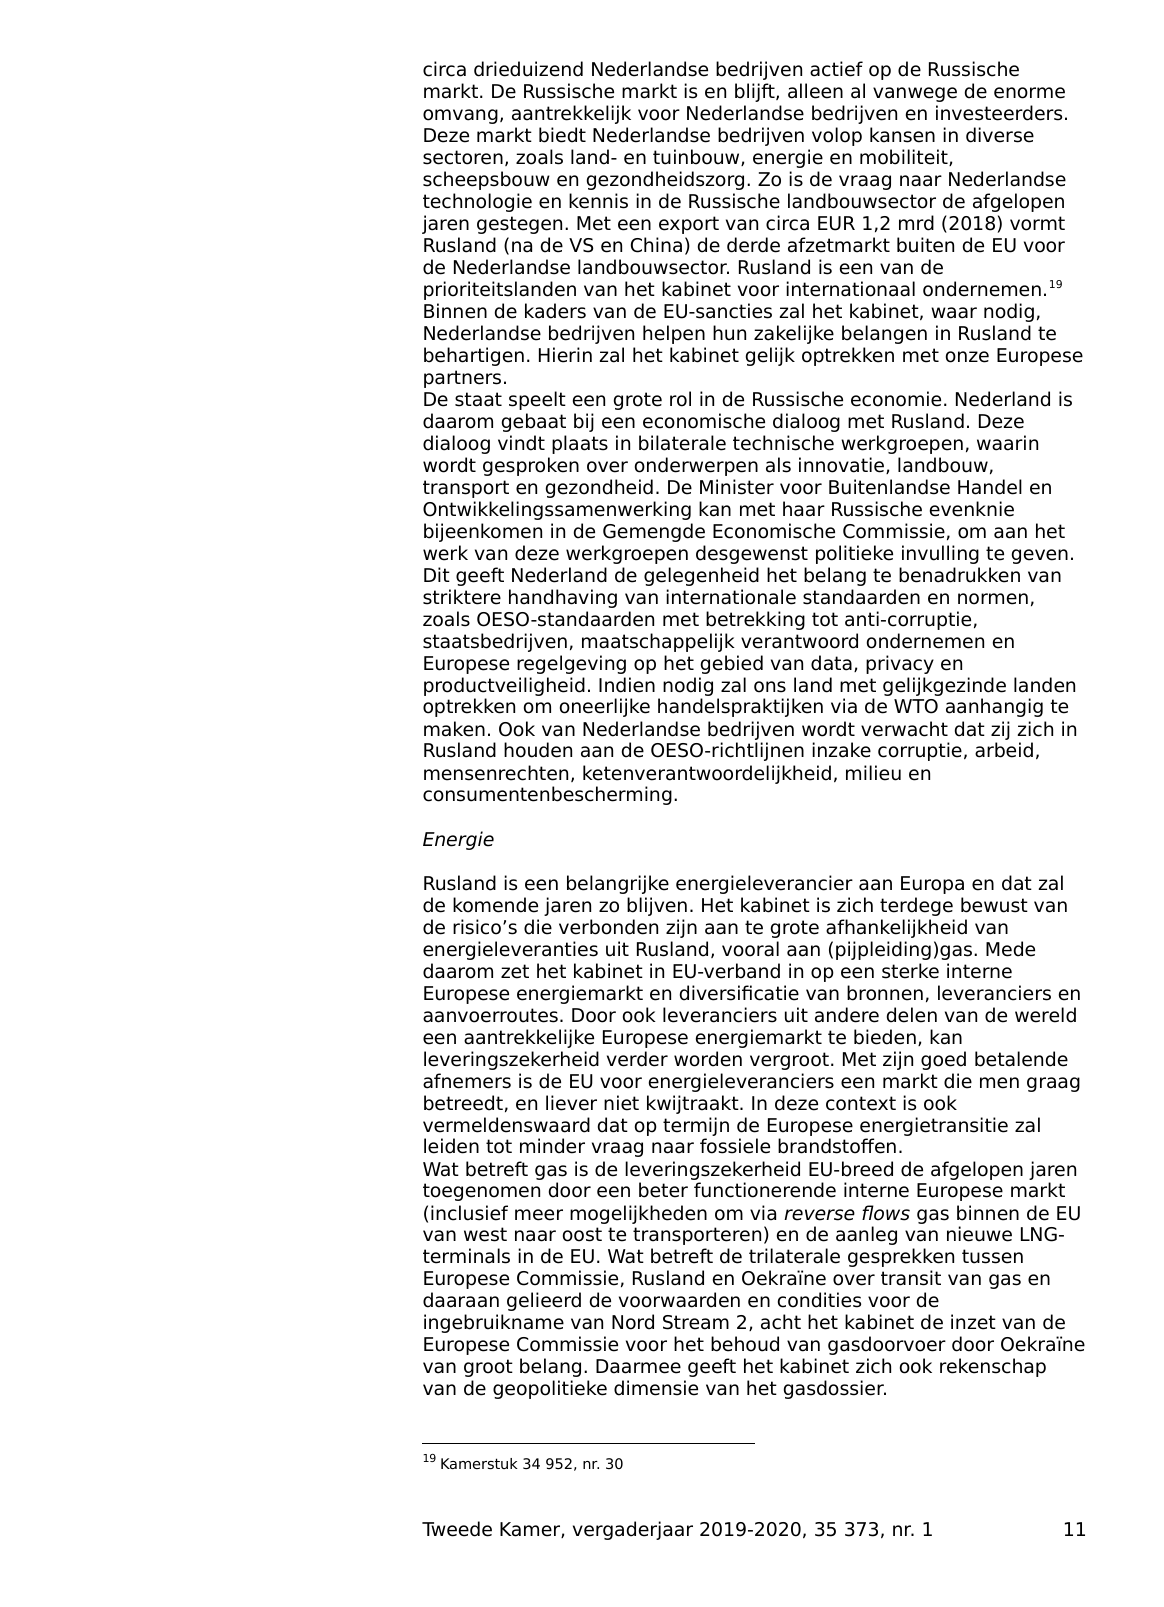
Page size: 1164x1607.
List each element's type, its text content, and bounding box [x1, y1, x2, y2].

subtitle Energie [422, 828, 1087, 851]
text Wat betreft gas is de leveringszekerheid EU-breed de afgelopen jaren toegenomen door een beter functionerende interne Europese markt (inclusief meer mogelijkheden om via reverse flows gas binnen de EU van west naar oost te transporteren) en de aanleg van nieuwe LNG-terminals in de EU. Wat betreft de trilaterale gesprekken tussen Europese Commissie, Rusland en Oekraïne over transit van gas en daaraan gelieerd de voorwaarden en condities voor de ingebruikname van Nord Stream 2, acht het kabinet de inzet van de Europese Commissie voor het behoud van gasdoorvoer door Oekraïne van groot belang. Daarmee geeft het kabinet zich ook rekenschap van de geopolitieke dimensie van het gasdossier. [422, 1158, 1087, 1400]
text circa drieduizend Nederlandse bedrijven actief op de Russische markt. De Russische markt is en blijft, alleen al vanwege de enorme omvang, aantrekkelijk voor Nederlandse bedrijven en investeerders. Deze markt biedt Nederlandse bedrijven volop kansen in diverse sectoren, zoals land- en tuinbouw, energie en mobiliteit, scheepsbouw en gezondheidszorg. Zo is de vraag naar Nederlandse technologie en kennis in de Russische landbouwsector de afgelopen jaren gestegen. Met een export van circa EUR 1,2 mrd (2018) vormt Rusland (na de VS en China) de derde afzetmarkt buiten de EU voor de Nederlandse landbouwsector. Rusland is een van de prioriteitslanden van het kabinet voor internationaal ondernemen. Binnen de kaders van de EU-sancties zal het kabinet, waar nodig, Nederlandse bedrijven helpen hun zakelijke belangen in Rusland te behartigen. Hierin zal het kabinet gelijk optrekken met onze Europese partners. [422, 59, 1087, 389]
text Kamerstuk 34 952, nr. 30 [422, 1452, 1087, 1474]
text Rusland is een belangrijke energieleverancier aan Europa en dat zal de komende jaren zo blijven. Het kabinet is zich terdege bewust van de risico’s die verbonden zijn aan te grote afhankelijkheid van energieleveranties uit Rusland, vooral aan (pijpleiding)gas. Mede daarom zet het kabinet in EU-verband in op een sterke interne Europese energiemarkt en diversificatie van bronnen, leveranciers en aanvoerroutes. Door ook leveranciers uit andere delen van de wereld een aantrekkelijke Europese energiemarkt te bieden, kan leveringszekerheid verder worden vergroot. Met zijn goed betalende afnemers is de EU voor energieleveranciers een markt die men graag betreedt, en liever niet kwijtraakt. In deze context is ook vermeldenswaard dat op termijn de Europese energietransitie zal leiden tot minder vraag naar fossiele brandstoffen. [422, 873, 1087, 1158]
text De staat speelt een grote rol in de Russische economie. Nederland is daarom gebaat bij een economische dialoog met Rusland. Deze dialoog vindt plaats in bilaterale technische werkgroepen, waarin wordt gesproken over onderwerpen als innovatie, landbouw, transport en gezondheid. De Minister voor Buitenlandse Handel en Ontwikkelingssamenwerking kan met haar Russische evenknie bijeenkomen in de Gemengde Economische Commissie, om aan het werk van deze werkgroepen desgewenst politieke invulling te geven. Dit geeft Nederland de gelegenheid het belang te benadrukken van striktere handhaving van internationale standaarden en normen, zoals OESO-standaarden met betrekking tot anti-corruptie, staatsbedrijven, maatschappelijk verantwoord ondernemen en Europese regelgeving op het gebied van data, privacy en productveiligheid. Indien nodig zal ons land met gelijkgezinde landen optrekken om oneerlijke handelspraktijken via de WTO aanhangig te maken. Ook van Nederlandse bedrijven wordt verwacht dat zij zich in Rusland houden aan de OESO-richtlijnen inzake corruptie, arbeid, mensenrechten, ketenverantwoordelijkheid, milieu en consumentenbescherming. [422, 389, 1087, 806]
